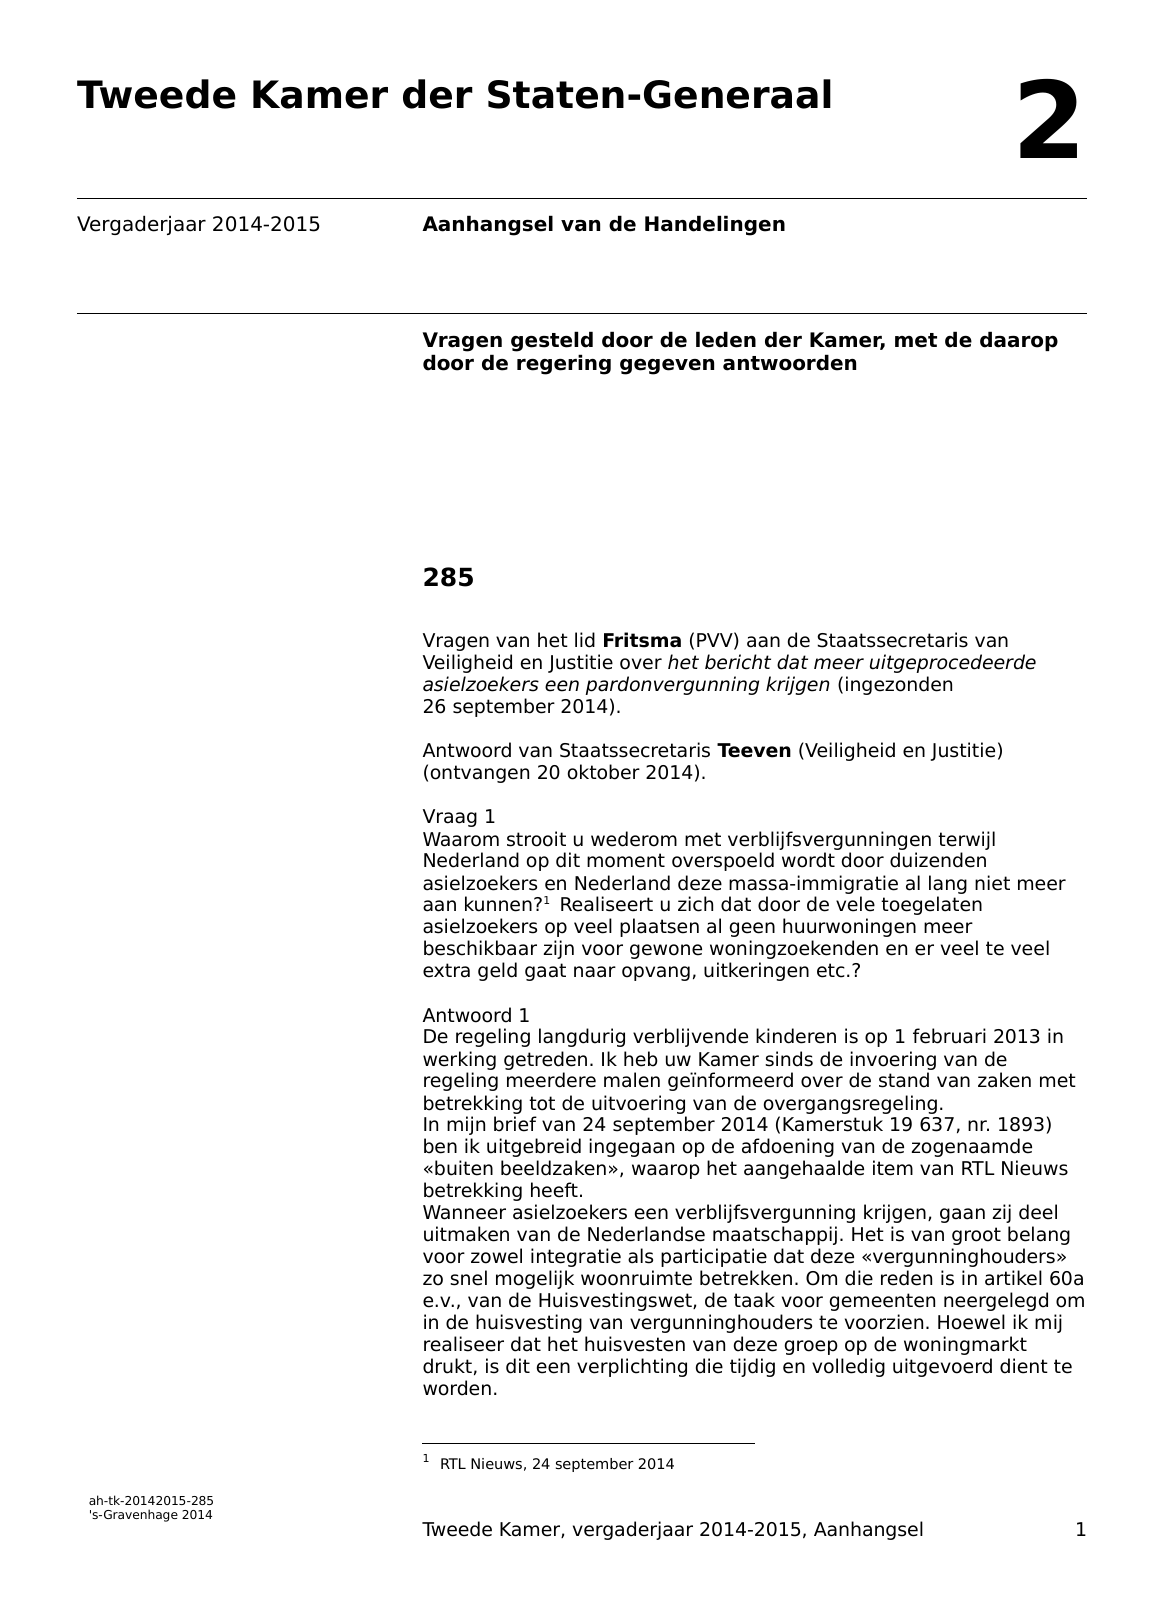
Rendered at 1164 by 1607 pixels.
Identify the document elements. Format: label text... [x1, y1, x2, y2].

text 285 [422, 563, 1087, 592]
text Waarom strooit u wederom met verblijfsvergunningen terwijl Nederland op dit moment overspoeld wordt door duizenden asielzoekers en Nederland deze massa-immigratie al lang niet meer aan kunnen? Realiseert u zich dat door de vele toegelaten asielzoekers op veel plaatsen al geen huurwoningen meer beschikbaar zijn voor gewone woningzoekenden en er veel te veel extra geld gaat naar opvang, uitkeringen etc.? [422, 828, 1087, 982]
table_cell Vergaderjaar 2014-2015 [77, 199, 422, 313]
text ah-tk-20142015-285 [88, 1494, 323, 1508]
text Vraag 1 [422, 806, 1087, 828]
table_header 2 [886, 59, 1087, 198]
text RTL Nieuws, 24 september 2014 [422, 1452, 1087, 1474]
text In mijn brief van 24 september 2014 (Kamerstuk 19 637, nr. 1893) ben ik uitgebreid ingegaan op de afdoening van de zogenaamde «buiten beeldzaken», waarop het aangehaalde item van RTL Nieuws betrekking heeft. [422, 1114, 1087, 1202]
table_cell [77, 314, 422, 375]
table_header Tweede Kamer der Staten-Generaal [77, 59, 886, 198]
text Wanneer asielzoekers een verblijfsvergunning krijgen, gaan zij deel uitmaken van de Nederlandse maatschappij. Het is van groot belang voor zowel integratie als participatie dat deze «vergunninghouders» zo snel mogelijk woonruimte betrekken. Om die reden is in artikel 60a e.v., van de Huisvestingswet, de taak voor gemeenten neergelegd om in de huisvesting van vergunninghouders te voorzien. Hoewel ik mij realiseer dat het huisvesten van deze groep op de woningmarkt drukt, is dit een verplichting die tijdig en volledig uitgevoerd dient te worden. [422, 1202, 1087, 1400]
table_cell Vragen gesteld door de leden der Kamer, met de daarop door de regering gegeven antwoorden [422, 314, 1087, 375]
text Antwoord van Staatssecretaris Teeven (Veiligheid en Justitie) (ontvangen 20 oktober 2014). [422, 740, 1087, 784]
text 's-Gravenhage 2014 [88, 1508, 323, 1522]
text Vragen van het lid Fritsma (PVV) aan de Staatssecretaris van Veiligheid en Justitie over het bericht dat meer uitgeprocedeerde asielzoekers een pardonvergunning krijgen (ingezonden 26 september 2014). [422, 630, 1087, 718]
text De regeling langdurig verblijvende kinderen is op 1 februari 2013 in werking getreden. Ik heb uw Kamer sinds de invoering van de regeling meerdere malen geïnformeerd over de stand van zaken met betrekking tot de uitvoering van de overgangsregeling. [422, 1026, 1087, 1114]
text Antwoord 1 [422, 1004, 1087, 1026]
table_cell Aanhangsel van de Handelingen [422, 199, 1087, 313]
